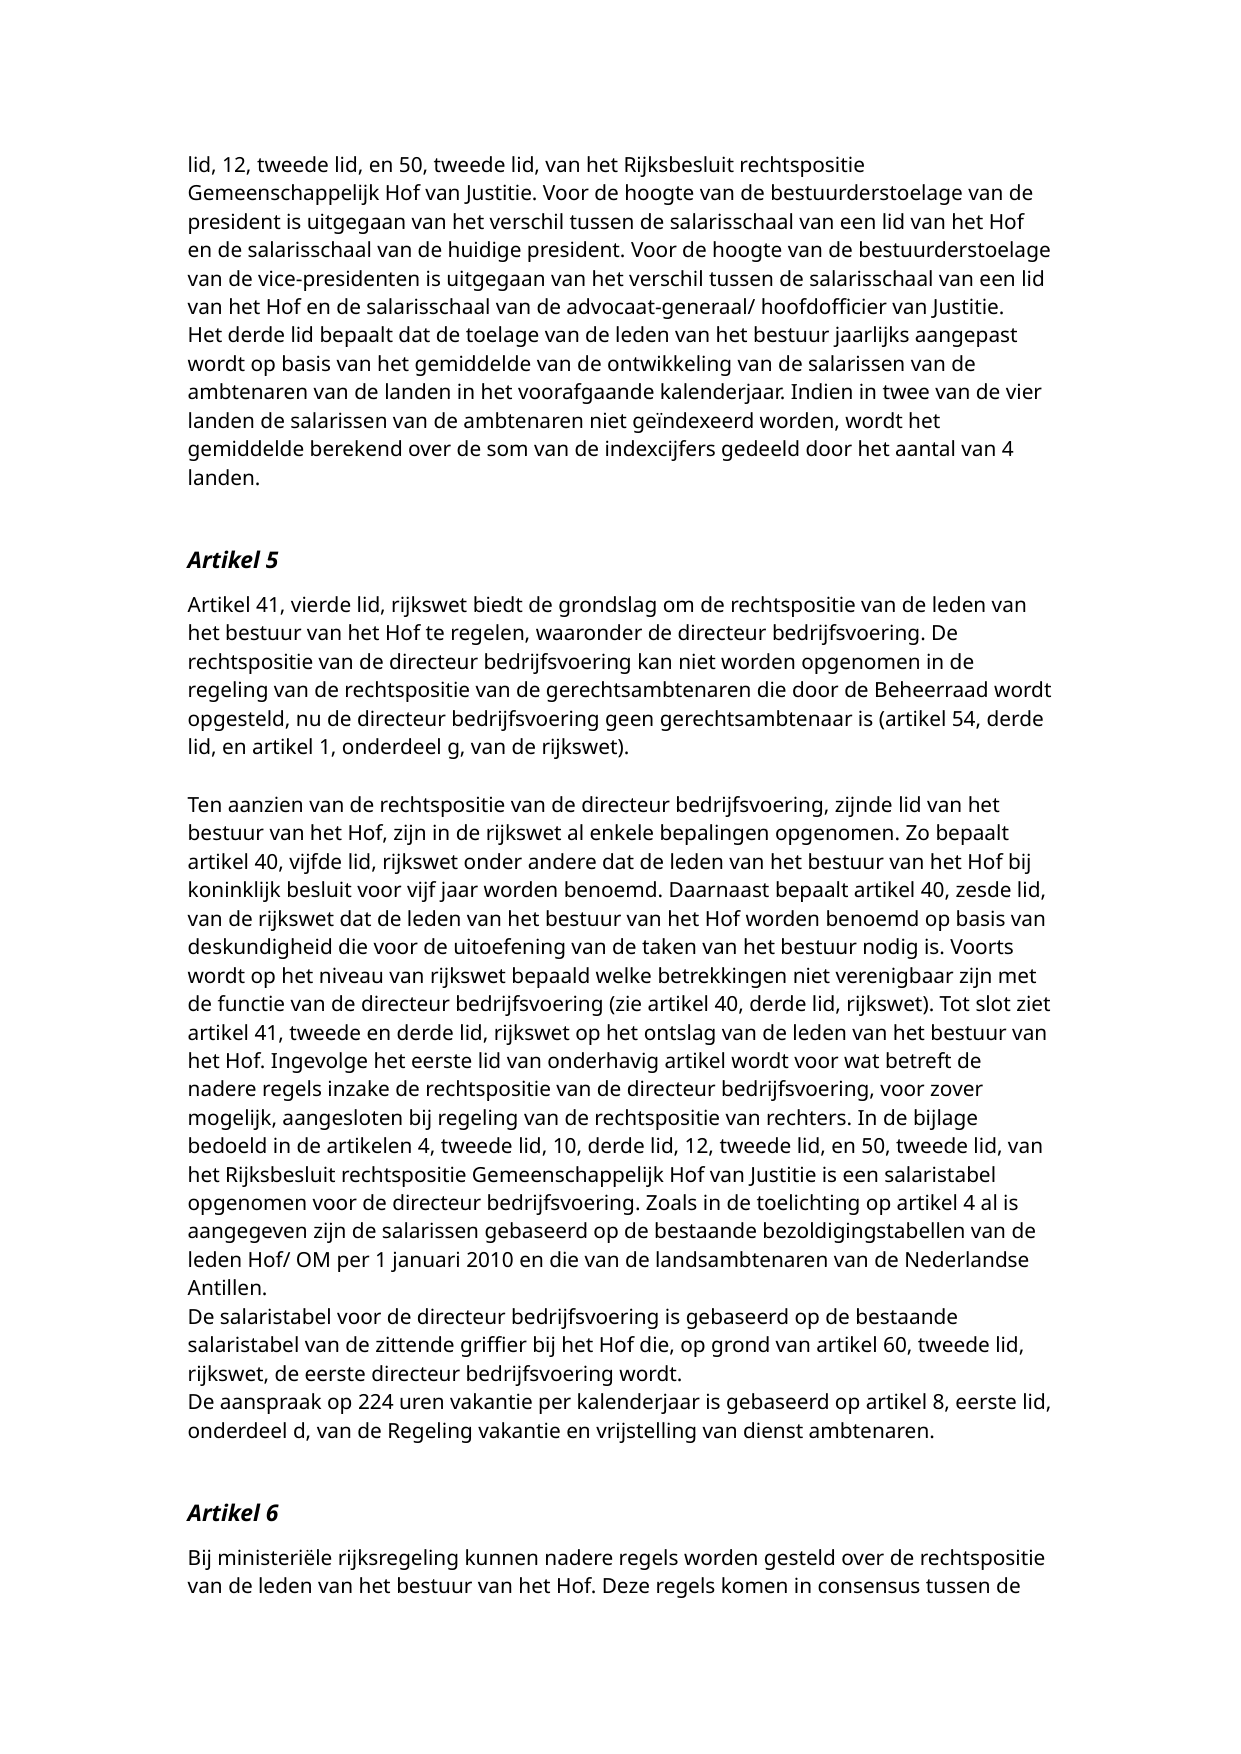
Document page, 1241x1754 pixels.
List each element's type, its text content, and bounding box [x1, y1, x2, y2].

text De aanspraak op 224 uren vakantie per kalenderjaar is gebaseerd op artikel 8, eerste lid, onderdeel d, van de Regeling vakantie en vrijstelling van dienst ambtenaren. [187, 1387, 1053, 1444]
subtitle Artikel 5 [187, 544, 1053, 575]
text Artikel 41, vierde lid, rijkswet biedt de grondslag om de rechtspositie van de leden van het bestuur van het Hof te regelen, waaronder de directeur bedrijfsvoering. De rechtspositie van de directeur bedrijfsvoering kan niet worden opgenomen in de regeling van de rechtspositie van de gerechtsambtenaren die door de Beheerraad wordt opgesteld, nu de directeur bedrijfsvoering geen gerechtsambtenaar is (artikel 54, derde lid, en artikel 1, onderdeel g, van de rijkswet). [187, 590, 1053, 761]
text Ten aanzien van de rechtspositie van de directeur bedrijfsvoering, zijnde lid van het bestuur van het Hof, zijn in de rijkswet al enkele bepalingen opgenomen. Zo bepaalt artikel 40, vijfde lid, rijkswet onder andere dat de leden van het bestuur van het Hof bij koninklijk besluit voor vijf jaar worden benoemd. Daarnaast bepaalt artikel 40, zesde lid, van de rijkswet dat de leden van het bestuur van het Hof worden benoemd op basis van deskundigheid die voor de uitoefening van de taken van het bestuur nodig is. Voorts wordt op het niveau van rijkswet bepaald welke betrekkingen niet verenigbaar zijn met de functie van de directeur bedrijfsvoering (zie artikel 40, derde lid, rijkswet). Tot slot ziet artikel 41, tweede en derde lid, rijkswet op het ontslag van de leden van het bestuur van het Hof. Ingevolge het eerste lid van onderhavig artikel wordt voor wat betreft de nadere regels inzake de rechtspositie van de directeur bedrijfsvoering, voor zover mogelijk, aangesloten bij regeling van de rechtspositie van rechters. In de bijlage bedoeld in de artikelen 4, tweede lid, 10, derde lid, 12, tweede lid, en 50, tweede lid, van het Rijksbesluit rechtspositie Gemeenschappelijk Hof van Justitie is een salaristabel opgenomen voor de directeur bedrijfsvoering. Zoals in de toelichting op artikel 4 al is aangegeven zijn de salarissen gebaseerd op de bestaande bezoldigingstabellen van de leden Hof/ OM per 1 januari 2010 en die van de landsambtenaren van de Nederlandse Antillen. [187, 790, 1053, 1302]
subtitle Artikel 6 [187, 1497, 1053, 1528]
text lid, 12, tweede lid, en 50, tweede lid, van het Rijksbesluit rechtspositie Gemeenschappelijk Hof van Justitie. Voor de hoogte van de bestuurderstoelage van de president is uitgegaan van het verschil tussen de salarisschaal van een lid van het Hof en de salarisschaal van de huidige president. Voor de hoogte van de bestuurderstoelage van de vice-presidenten is uitgegaan van het verschil tussen de salarisschaal van een lid van het Hof en de salarisschaal van de advocaat-generaal/ hoofdofficier van Justitie. [187, 150, 1053, 321]
text Bij ministeriële rijksregeling kunnen nadere regels worden gesteld over de rechtspositie van de leden van het bestuur van het Hof. Deze regels komen in consensus tussen de [187, 1543, 1053, 1600]
text De salaristabel voor de directeur bedrijfsvoering is gebaseerd op de bestaande salaristabel van de zittende griffier bij het Hof die, op grond van artikel 60, tweede lid, rijkswet, de eerste directeur bedrijfsvoering wordt. [187, 1302, 1053, 1387]
text Het derde lid bepaalt dat de toelage van de leden van het bestuur jaarlijks aangepast wordt op basis van het gemiddelde van de ontwikkeling van de salarissen van de ambtenaren van de landen in het voorafgaande kalenderjaar. Indien in twee van de vier landen de salarissen van de ambtenaren niet geïndexeerd worden, wordt het gemiddelde berekend over de som van de indexcijfers gedeeld door het aantal van 4 landen. [187, 321, 1053, 491]
